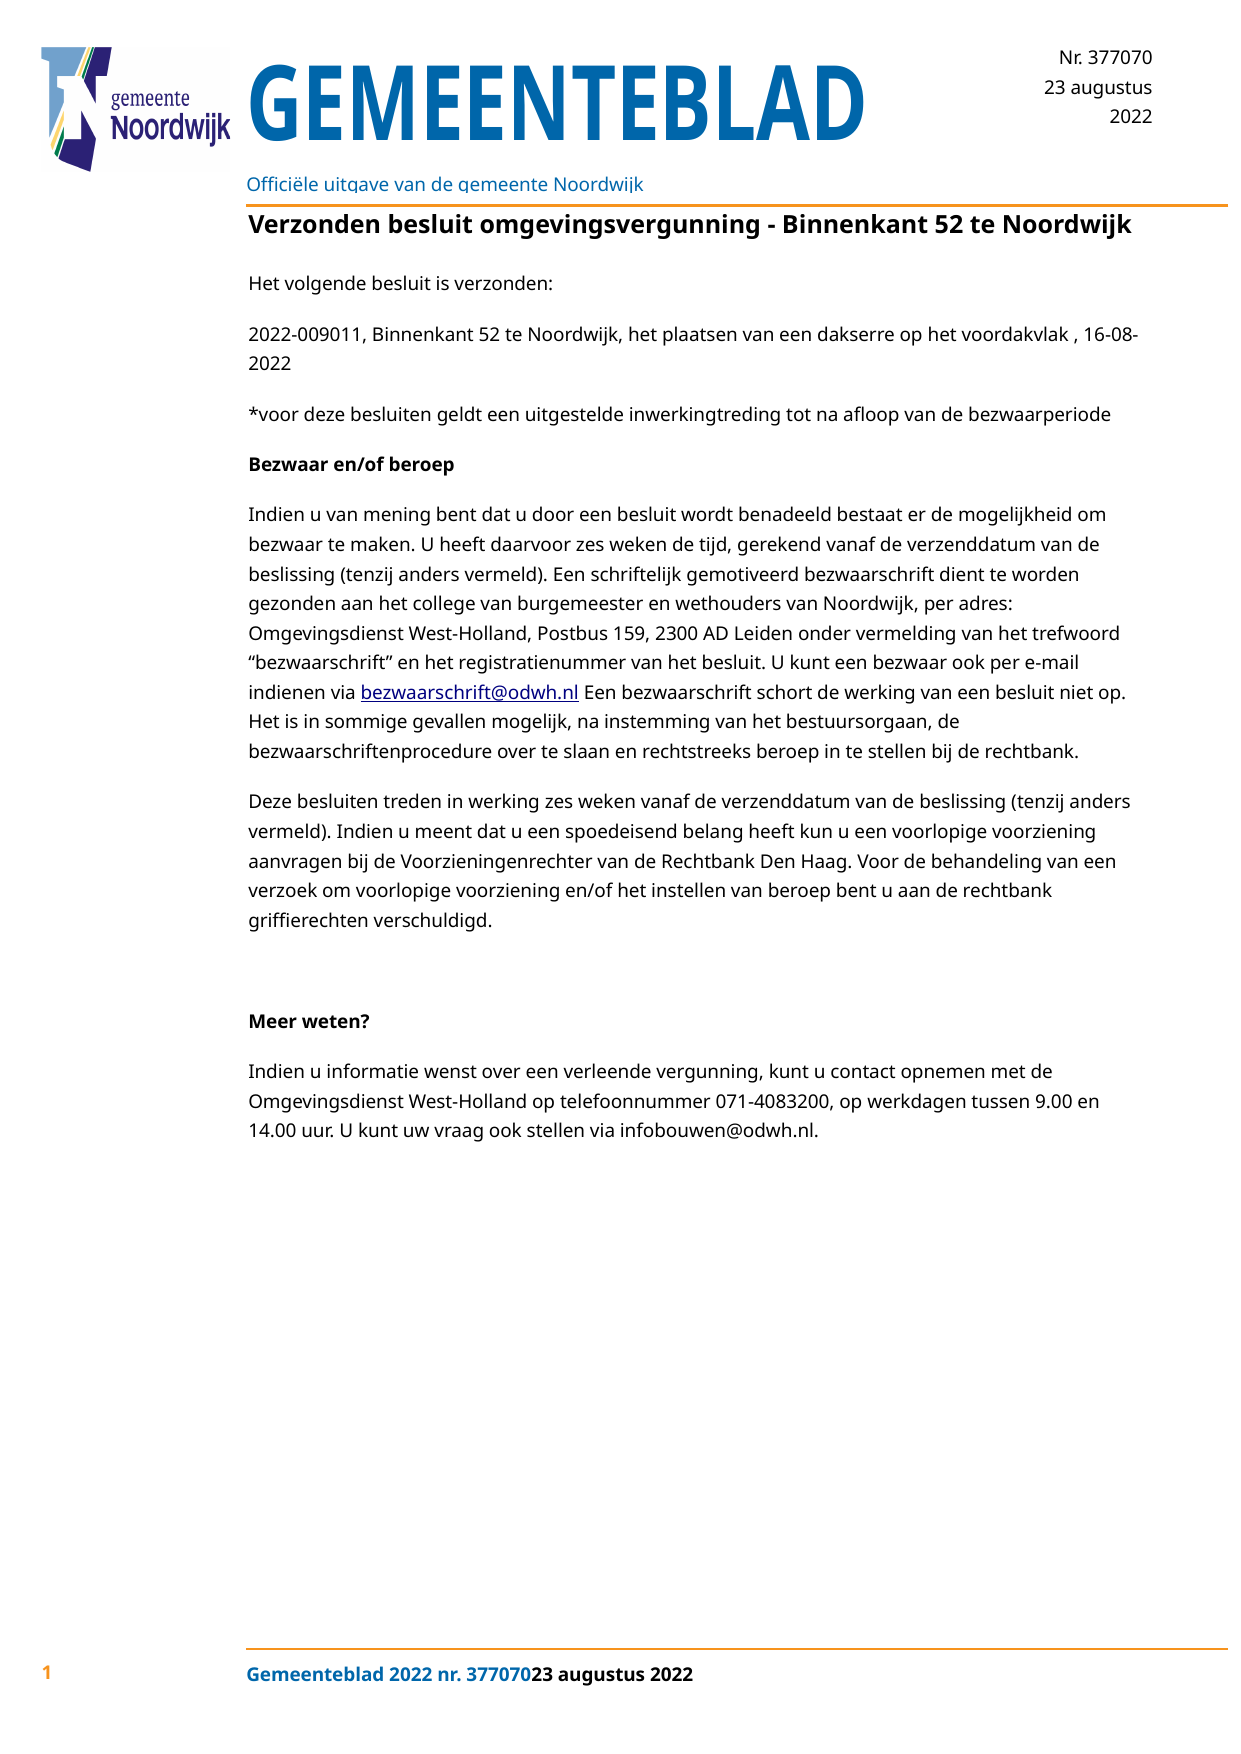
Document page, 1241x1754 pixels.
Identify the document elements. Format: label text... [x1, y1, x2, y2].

text Meer weten? [248, 1008, 1152, 1033]
text Indien u informatie wenst over een verleende vergunning, kunt u contact opnemen met de Omgevingsdienst West-Holland op telefoonnummer 071-4083200, op werkdagen tussen 9.00 en 14.00 uur. U kunt uw vraag ook stellen via infobouwen@odwh.nl. [248, 1058, 1152, 1143]
text Bezwaar en/of beroep [248, 451, 1152, 477]
picture [41, 47, 231, 172]
text Indien u van mening bent dat u door een besluit wordt benadeeld bestaat er de mogelijkheid om bezwaar te maken. U heeft daarvoor zes weken de tijd, gerekend vanaf de verzenddatum van de beslissing (tenzij anders vermeld). Een schriftelijk gemotiveerd bezwaarschrift dient te worden gezonden aan het college van burgemeester en wethouders van Noordwijk, per adres: Omgevingsdienst West-Holland, Postbus 159, 2300 AD Leiden onder vermelding van het trefwoord “bezwaarschrift” en het registratienummer van het besluit. U kunt een bezwaar ook per e-mail indienen via bezwaarschrift@odwh.nl Een bezwaarschrift schort de werking van een besluit niet op. Het is in sommige gevallen mogelijk, na instemming van het bestuursorgaan, de bezwaarschriftenprocedure over te slaan en rechtstreeks beroep in te stellen bij de rechtbank. [248, 502, 1152, 764]
text Het volgende besluit is verzonden: [248, 270, 1152, 296]
text Deze besluiten treden in werking zes weken vanaf de verzenddatum van de beslissing (tenzij anders vermeld). Indien u meent dat u een spoedeisend belang heeft kun u een voorlopige voorziening aanvragen bij de Voorzieningenrechter van de Rechtbank Den Haag. Voor de behandeling van een verzoek om voorlopige voorziening en/of het instellen van beroep bent u aan de rechtbank griffierechten verschuldigd. [248, 789, 1152, 933]
text Verzonden besluit omgevingsvergunning - Binnenkant 52 te Noordwijk [248, 207, 1152, 241]
text *voor deze besluiten geldt een uitgestelde inwerkingtreding tot na afloop van de bezwaarperiode [248, 401, 1152, 426]
text 2022-009011, Binnenkant 52 te Noordwijk, het plaatsen van een dakserre op het voordakvlak , 16-08-2022 [248, 321, 1152, 376]
